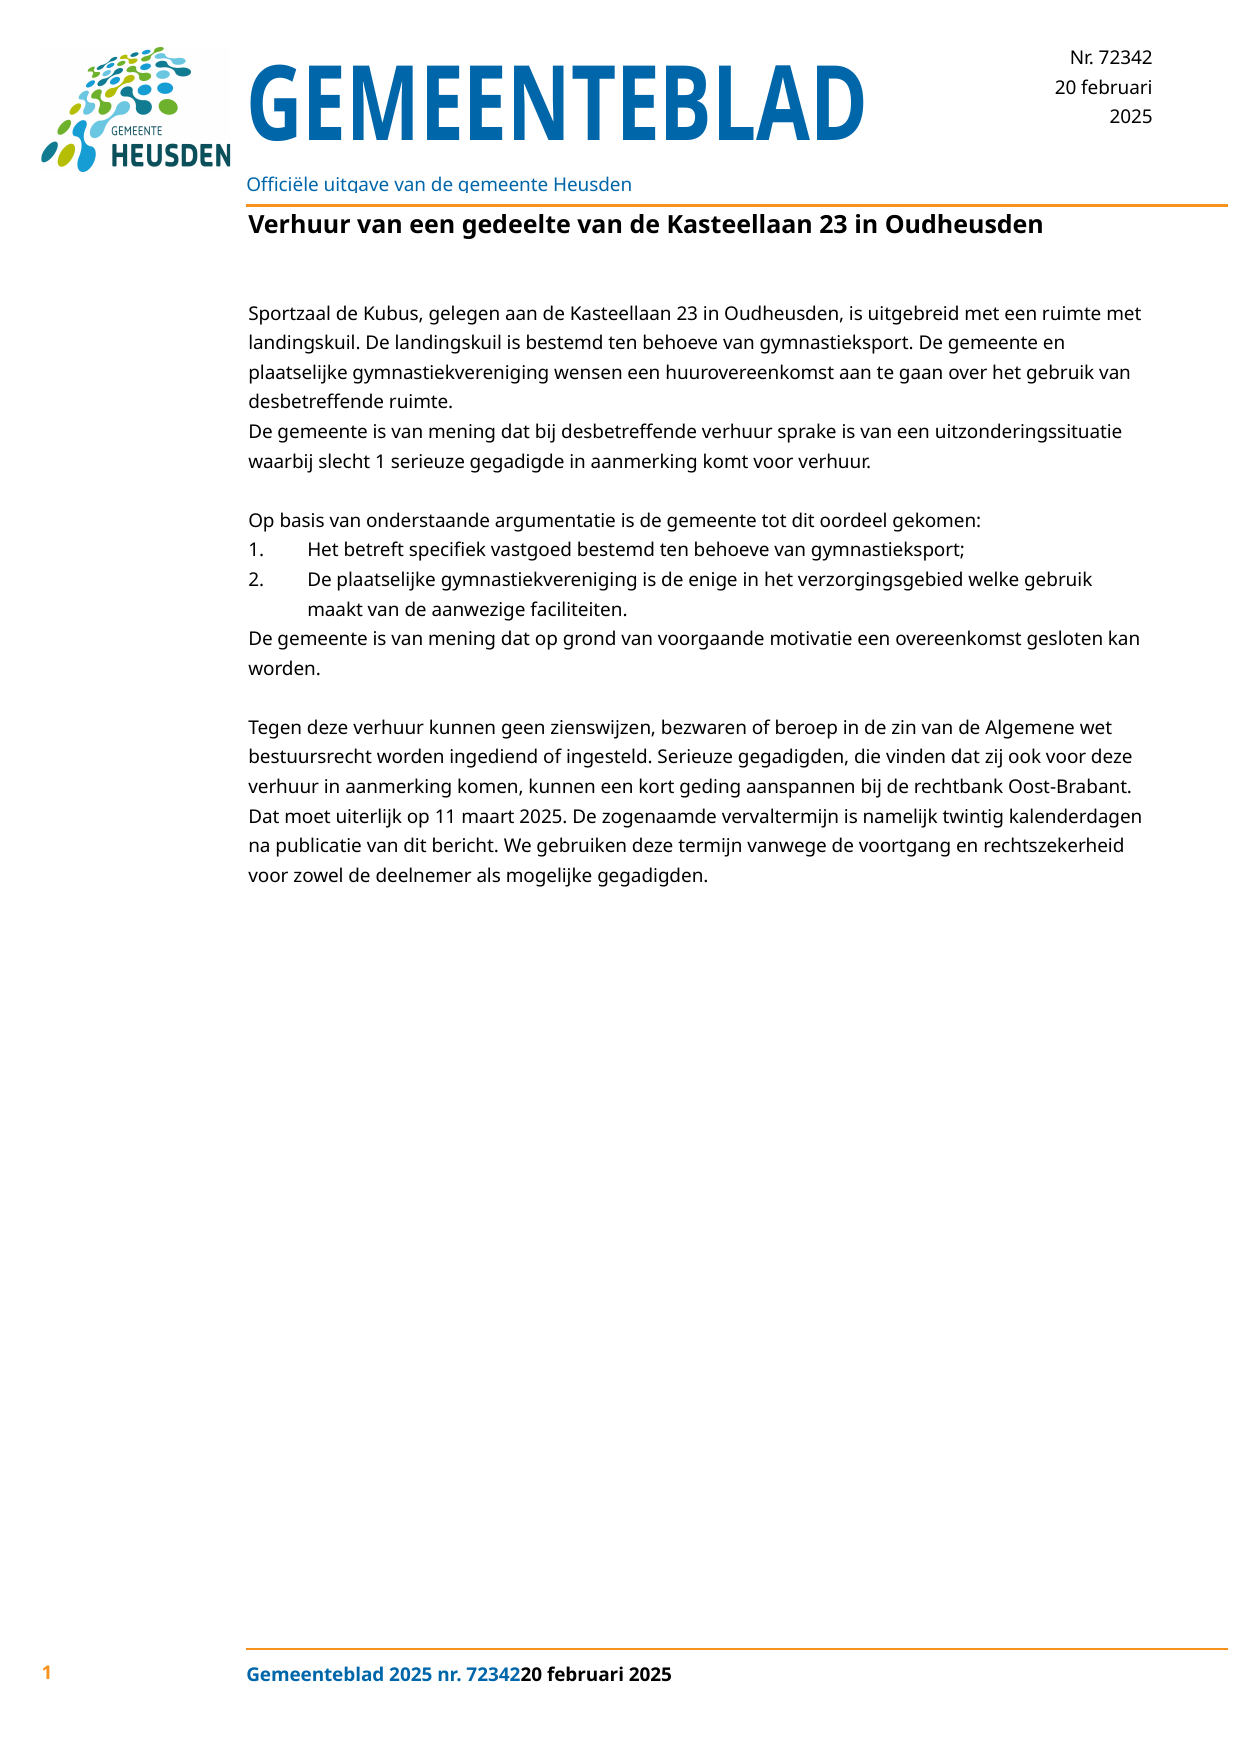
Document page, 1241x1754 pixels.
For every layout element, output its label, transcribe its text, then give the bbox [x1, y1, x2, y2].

text Sportzaal de Kubus, gelegen aan de Kasteellaan 23 in Oudheusden, is uitgebreid met een ruimte met landingskuil. De landingskuil is bestemd ten behoeve van gymnastieksport. De gemeente en plaatselijke gymnastiekvereniging wensen een huurovereenkomst aan te gaan over het gebruik van desbetreffende ruimte. [248, 300, 1152, 414]
text Op basis van onderstaande argumentatie is de gemeente tot dit oordeel gekomen: [248, 507, 1152, 533]
picture [41, 47, 231, 172]
list De plaatselijke gymnastiekvereniging is de enige in het verzorgingsgebied welke gebruik maakt van de aanwezige faciliteiten. [248, 566, 1152, 621]
text De gemeente is van mening dat bij desbetreffende verhuur sprake is van een uitzonderingssituatie waarbij slecht 1 serieuze gegadigde in aanmerking komt voor verhuur. [248, 418, 1152, 473]
text De gemeente is van mening dat op grond van voorgaande motivatie een overeenkomst gesloten kan worden. [248, 625, 1152, 681]
text Verhuur van een gedeelte van de Kasteellaan 23 in Oudheusden [248, 207, 1152, 241]
text Tegen deze verhuur kunnen geen zienswijzen, bezwaren of beroep in de zin van de Algemene wet bestuursrecht worden ingediend of ingesteld. Serieuze gegadigden, die vinden dat zij ook voor deze verhuur in aanmerking komen, kunnen een kort geding aanspannen bij de rechtbank Oost-Brabant. Dat moet uiterlijk op 11 maart 2025. De zogenaamde vervaltermijn is namelijk twintig kalenderdagen na publicatie van dit bericht. We gebruiken deze termijn vanwege de voortgang en rechtszekerheid voor zowel de deelnemer als mogelijke gegadigden. [248, 714, 1152, 888]
list Het betreft specifiek vastgoed bestemd ten behoeve van gymnastieksport; [248, 537, 1152, 562]
